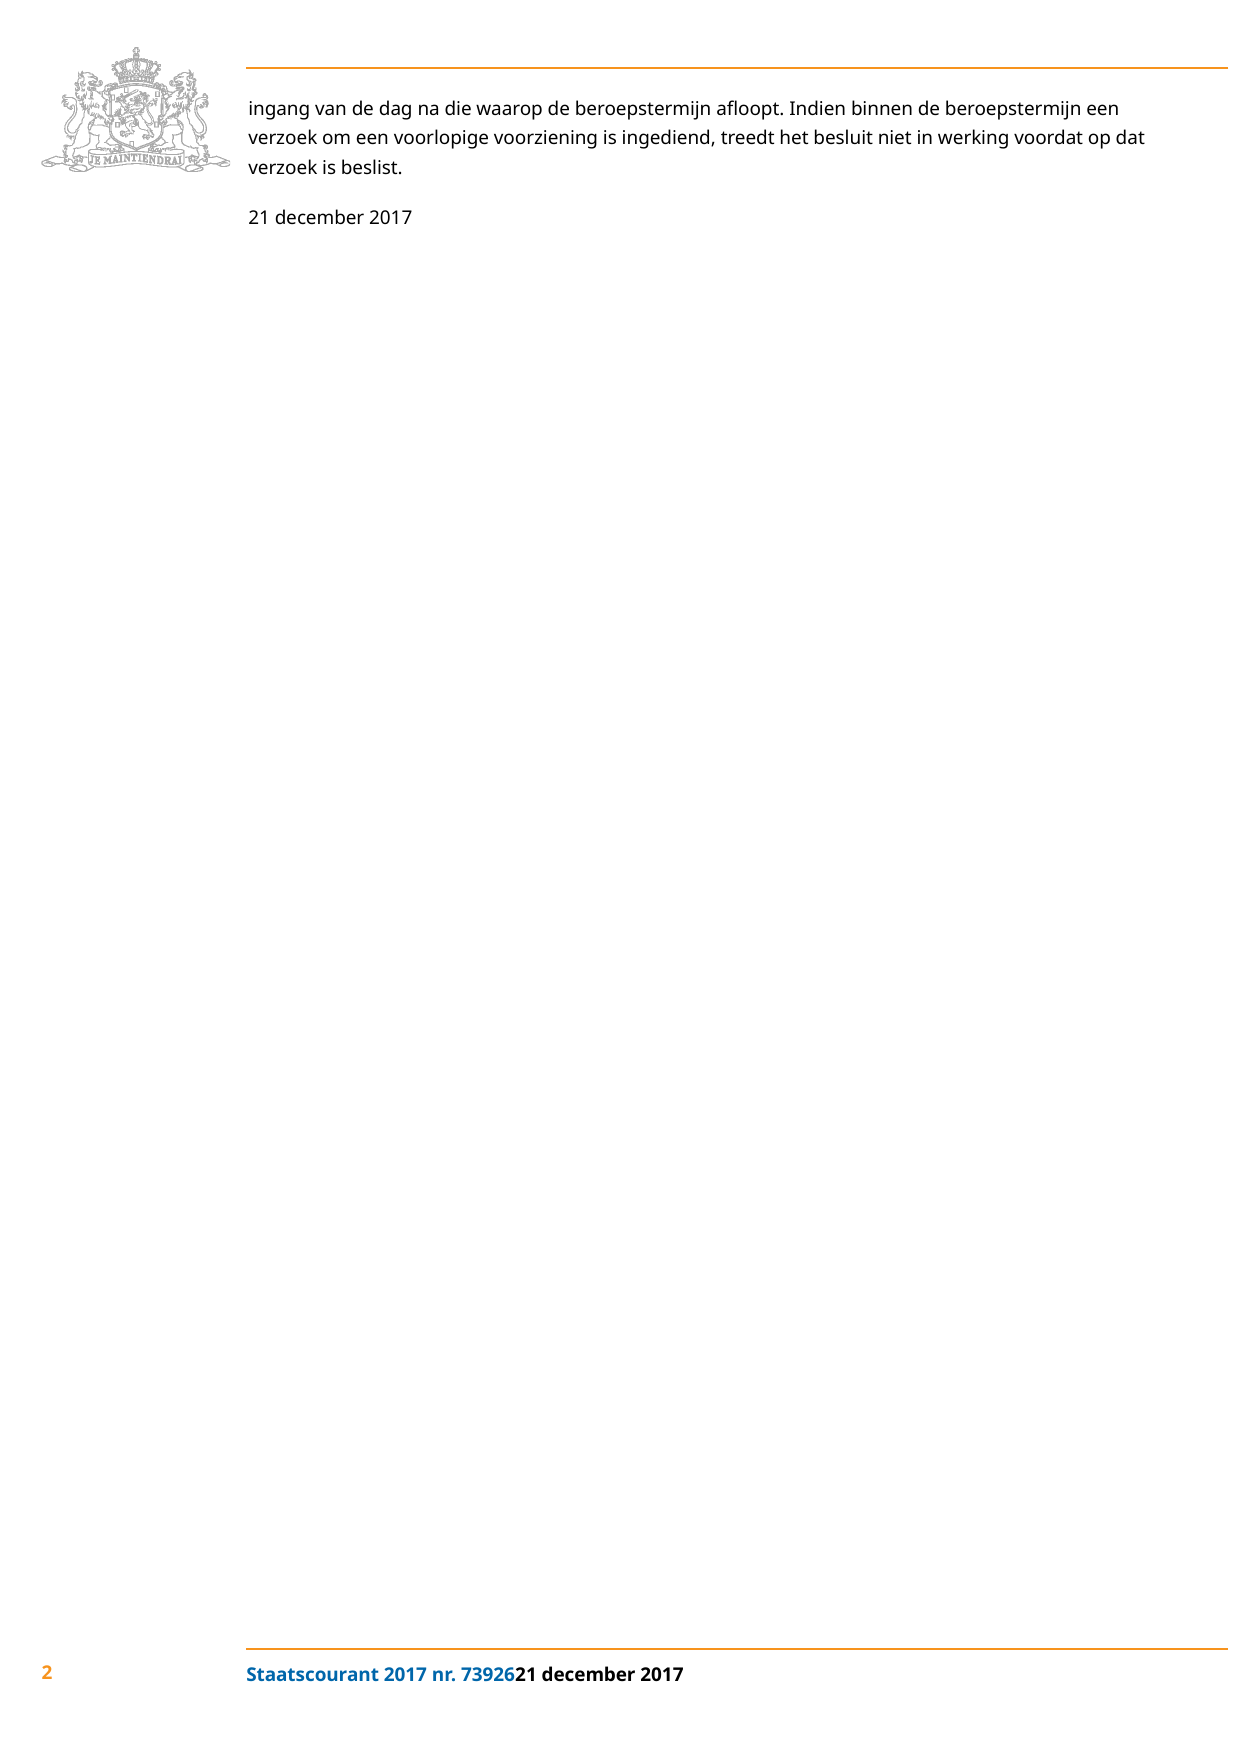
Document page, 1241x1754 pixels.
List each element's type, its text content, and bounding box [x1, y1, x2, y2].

text 21 december 2017 [248, 204, 1152, 230]
text ingang van de dag na die waarop de beroepstermijn afloopt. Indien binnen de beroepstermijn een verzoek om een voorlopige voorziening is ingediend, treedt het besluit niet in werking voordat op dat verzoek is beslist. [248, 95, 1152, 180]
picture [41, 47, 231, 172]
